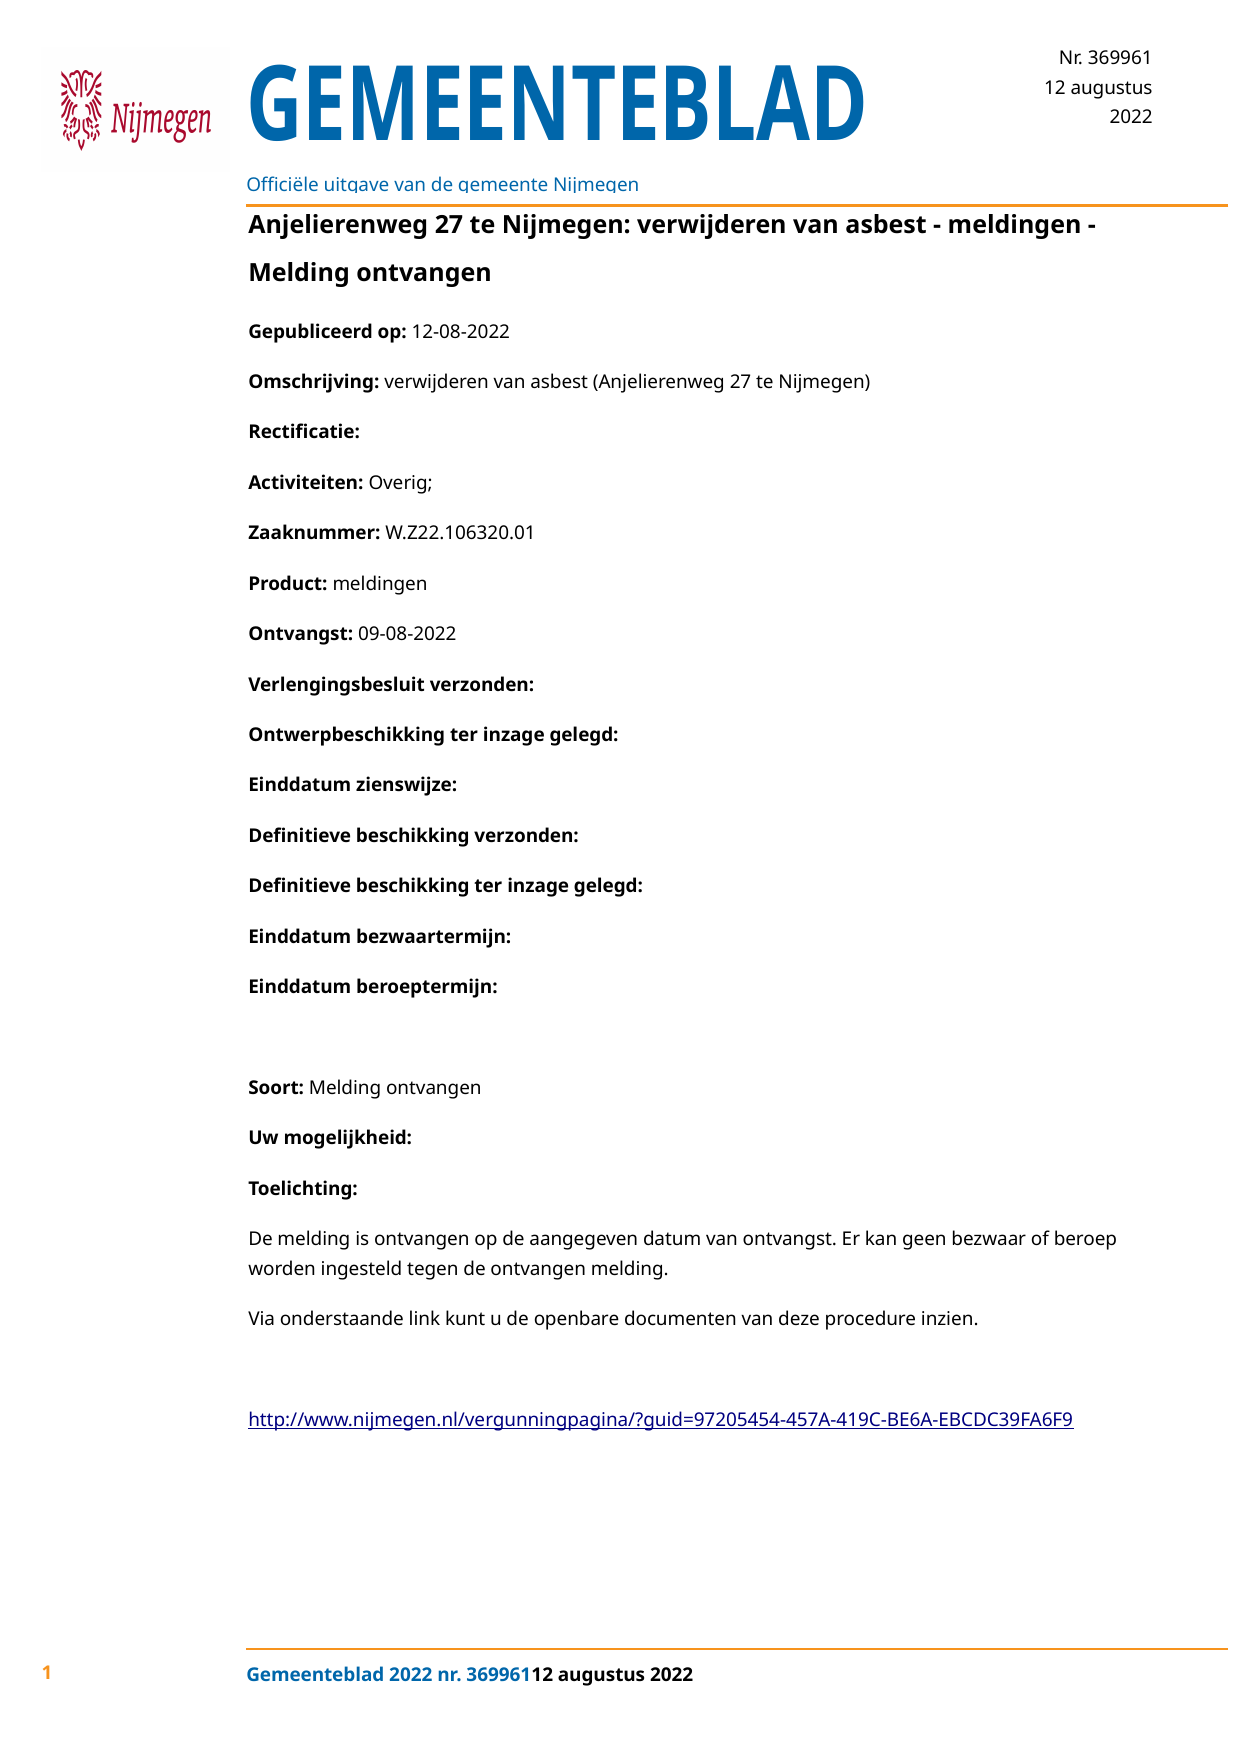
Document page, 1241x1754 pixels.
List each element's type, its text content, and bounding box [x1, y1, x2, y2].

text Anjelierenweg 27 te Nijmegen: verwijderen van asbest - meldingen - Melding ontvangen [248, 207, 1152, 288]
text Soort: Melding ontvangen [248, 1074, 1152, 1100]
text Gepubliceerd op: 12-08-2022 [248, 318, 1152, 344]
text Via onderstaande link kunt u de openbare documenten van deze procedure inzien. [248, 1305, 1152, 1331]
text Uw mogelijkheid: [248, 1124, 1152, 1150]
text Activiteiten: Overig; [248, 469, 1152, 495]
text Toelichting: [248, 1175, 1152, 1201]
picture [41, 47, 231, 172]
text Definitieve beschikking verzonden: [248, 822, 1152, 848]
text Einddatum beroeptermijn: [248, 973, 1152, 999]
text Ontwerpbeschikking ter inzage gelegd: [248, 721, 1152, 747]
text Omschrijving: verwijderen van asbest (Anjelierenweg 27 te Nijmegen) [248, 368, 1152, 394]
text Definitieve beschikking ter inzage gelegd: [248, 872, 1152, 898]
text http://www.nijmegen.nl/vergunningpagina/?guid=97205454-457A-419C-BE6A-EBCDC39FA6F9 [248, 1406, 1152, 1432]
text Ontvangst: 09-08-2022 [248, 620, 1152, 646]
text Zaaknummer: W.Z22.106320.01 [248, 519, 1152, 545]
text Rectificatie: [248, 419, 1152, 444]
text Verlengingsbesluit verzonden: [248, 671, 1152, 697]
text Product: meldingen [248, 570, 1152, 596]
text Einddatum zienswijze: [248, 772, 1152, 797]
text De melding is ontvangen op de aangegeven datum van ontvangst. Er kan geen bezwaar of beroep worden ingesteld tegen de ontvangen melding. [248, 1225, 1152, 1281]
text Einddatum bezwaartermijn: [248, 923, 1152, 949]
